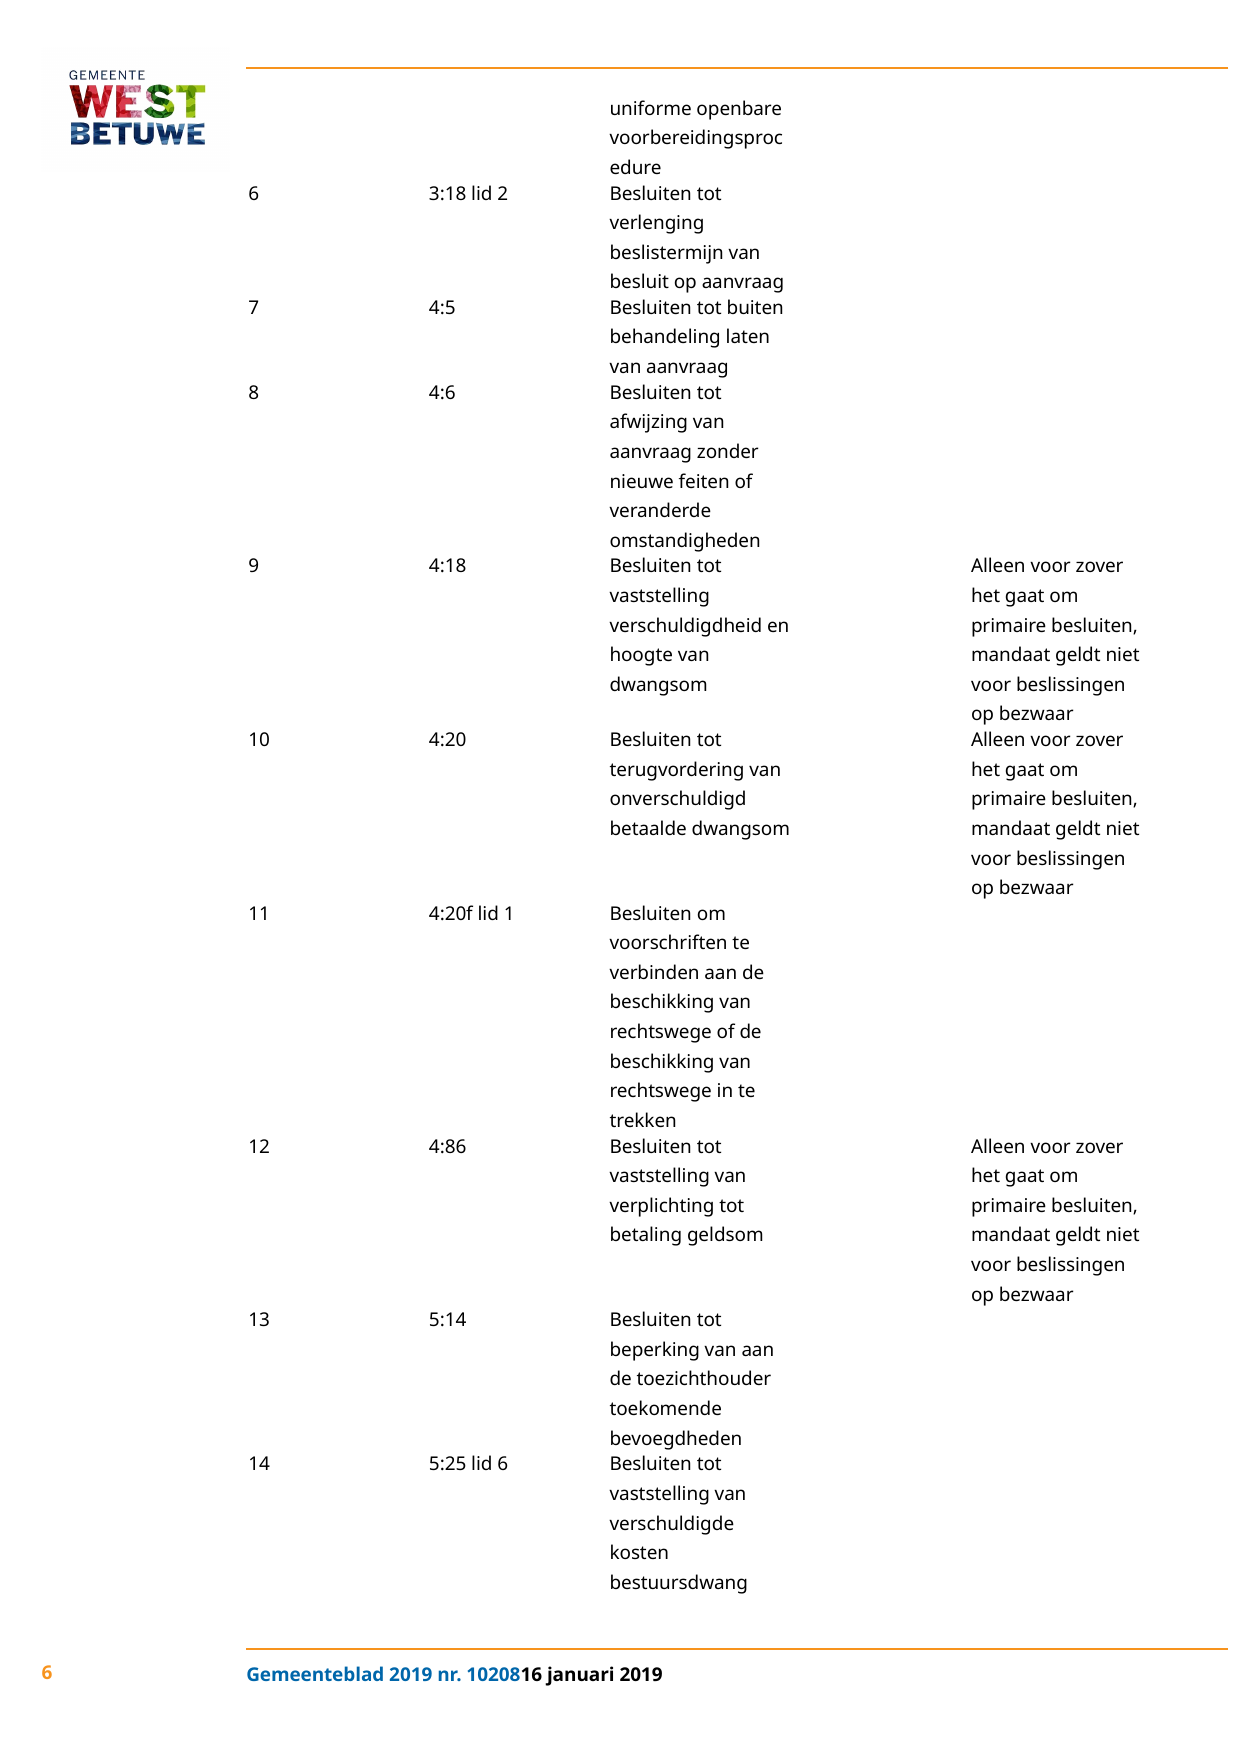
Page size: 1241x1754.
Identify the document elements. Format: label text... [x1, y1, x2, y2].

table_cell Besluiten om voorschriften te verbinden aan de beschikking van rechtswege of de beschikking van rechtswege in te trekken [609, 900, 790, 1133]
table_cell Besluiten tot vaststelling van verschuldigde kosten bestuursdwang [609, 1451, 790, 1594]
table_cell 5:14 [429, 1306, 609, 1451]
table_cell 7 [248, 294, 429, 379]
table_cell [248, 95, 429, 180]
table_cell Besluiten tot terugvordering van onverschuldigd betaalde dwangsom [609, 726, 790, 900]
table_cell 6 [248, 180, 429, 294]
table_cell [971, 900, 1152, 1133]
table_cell [790, 1306, 971, 1451]
table_cell uniforme openbare voorbereidingsprocedure [609, 95, 790, 180]
table_cell Alleen voor zover het gaat om primaire besluiten, mandaat geldt niet voor beslissingen op bezwaar [971, 726, 1152, 900]
table_cell [971, 1451, 1152, 1594]
table_cell 3:18 lid 2 [429, 180, 609, 294]
table_cell [790, 180, 971, 294]
table_cell [429, 95, 609, 180]
table_cell 9 [248, 553, 429, 726]
table_cell [971, 180, 1152, 294]
table_cell 14 [248, 1451, 429, 1594]
table_cell [790, 379, 971, 553]
table_cell Besluiten tot beperking van aan de toezichthouder toekomende bevoegdheden [609, 1306, 790, 1451]
table_cell 4:18 [429, 553, 609, 726]
table_cell [790, 1451, 971, 1594]
table_cell 4:20f lid 1 [429, 900, 609, 1133]
table_cell 12 [248, 1133, 429, 1306]
table_cell Besluiten tot verlenging beslistermijn van besluit op aanvraag [609, 180, 790, 294]
table_cell 4:86 [429, 1133, 609, 1306]
table_cell 4:5 [429, 294, 609, 379]
table_cell Alleen voor zover het gaat om primaire besluiten, mandaat geldt niet voor beslissingen op bezwaar [971, 553, 1152, 726]
picture [41, 47, 231, 172]
table_cell [790, 95, 971, 180]
table_cell Alleen voor zover het gaat om primaire besluiten, mandaat geldt niet voor beslissingen op bezwaar [971, 1133, 1152, 1306]
table_cell [790, 900, 971, 1133]
table_cell 13 [248, 1306, 429, 1451]
table_cell [971, 294, 1152, 379]
table_cell [790, 294, 971, 379]
table_cell [971, 379, 1152, 553]
table_cell Besluiten tot afwijzing van aanvraag zonder nieuwe feiten of veranderde omstandigheden [609, 379, 790, 553]
table_cell 4:20 [429, 726, 609, 900]
table_cell 11 [248, 900, 429, 1133]
table_cell 10 [248, 726, 429, 900]
table_cell [790, 1133, 971, 1306]
table_cell [790, 553, 971, 726]
table_cell [790, 726, 971, 900]
table_cell Besluiten tot vaststelling verschuldigdheid en hoogte van dwangsom [609, 553, 790, 726]
table_cell 8 [248, 379, 429, 553]
table_cell 4:6 [429, 379, 609, 553]
table_cell Besluiten tot vaststelling van verplichting tot betaling geldsom [609, 1133, 790, 1306]
table_cell Besluiten tot buiten behandeling laten van aanvraag [609, 294, 790, 379]
table_cell 5:25 lid 6 [429, 1451, 609, 1594]
table_cell [971, 95, 1152, 180]
table_cell [971, 1306, 1152, 1451]
